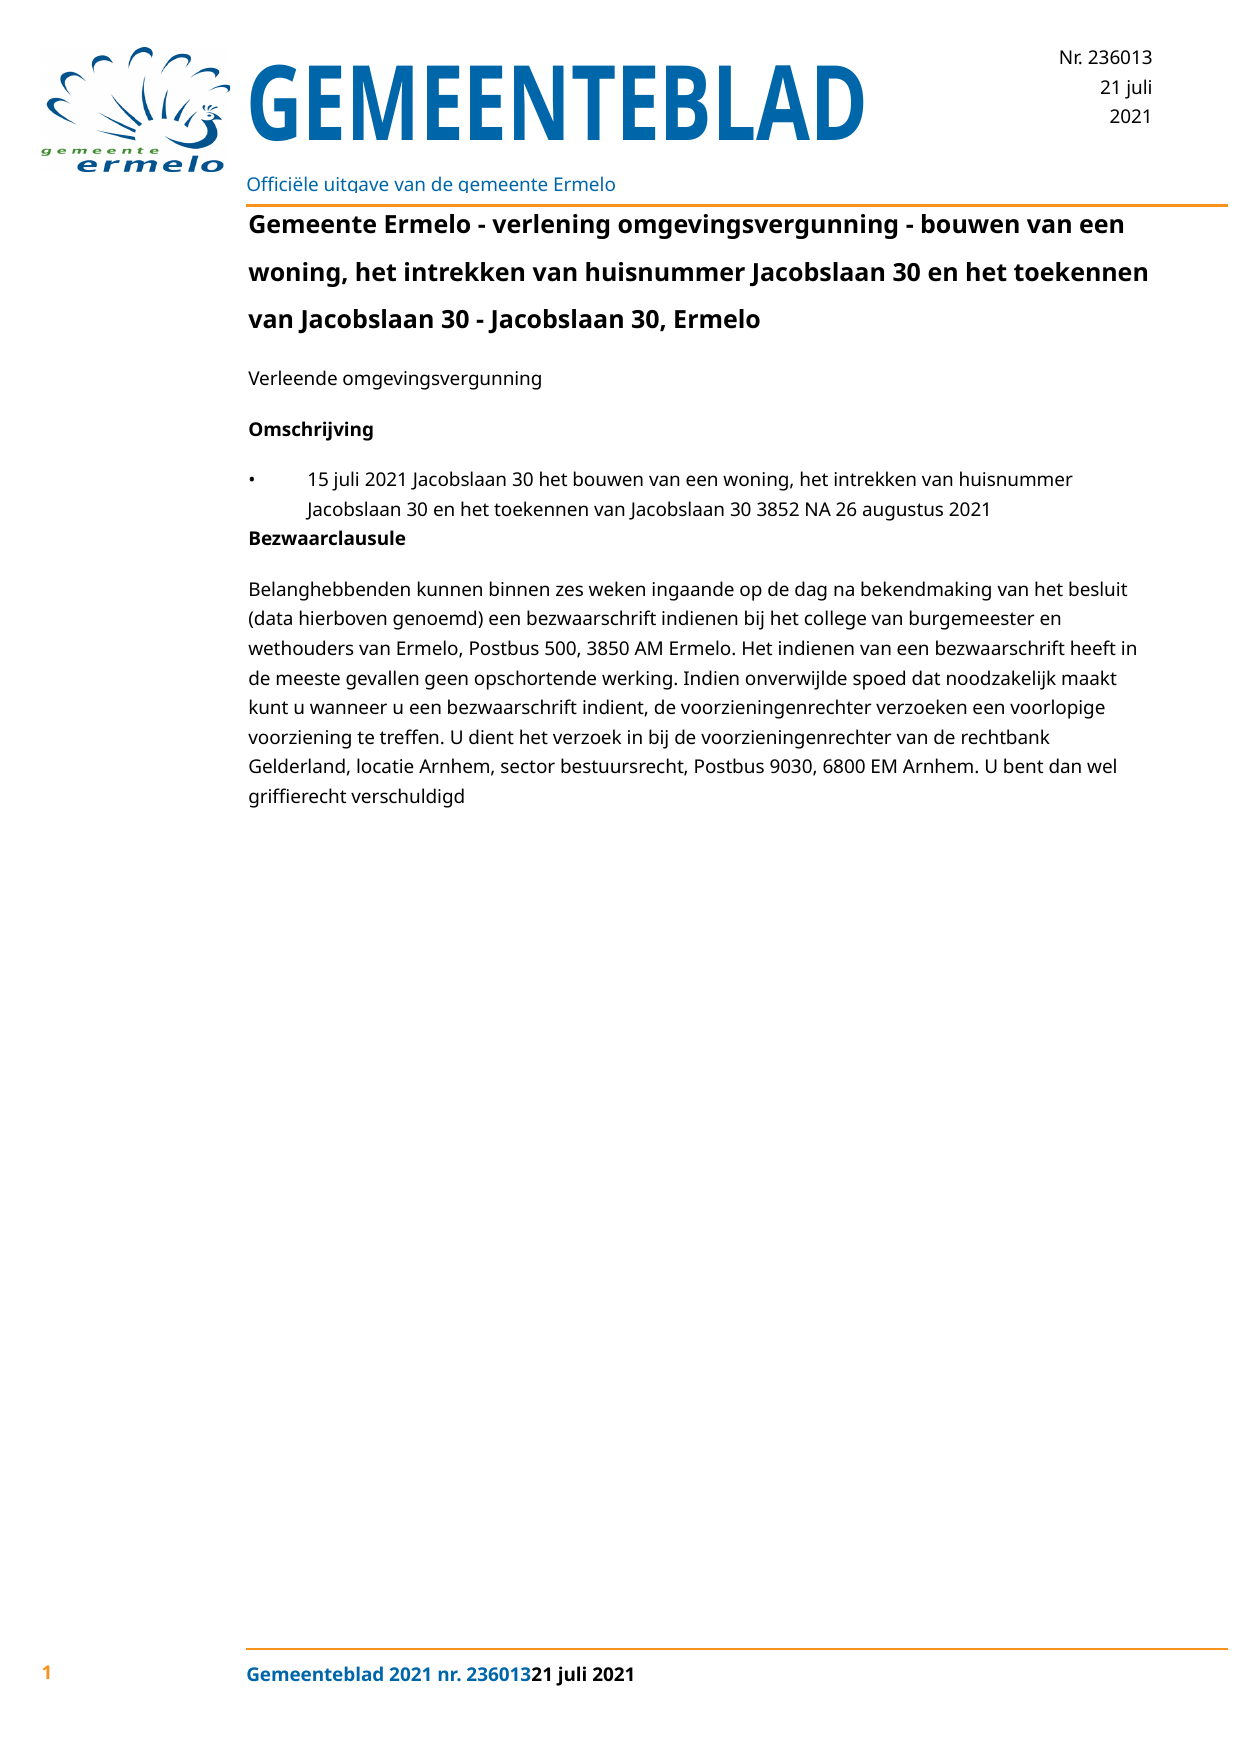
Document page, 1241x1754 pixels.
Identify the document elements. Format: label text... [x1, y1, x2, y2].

text Belanghebbenden kunnen binnen zes weken ingaande op de dag na bekendmaking van het besluit (data hierboven genoemd) een bezwaarschrift indienen bij het college van burgemeester en wethouders van Ermelo, Postbus 500, 3850 AM Ermelo. Het indienen van een bezwaarschrift heeft in de meeste gevallen geen opschortende werking. Indien onverwijlde spoed dat noodzakelijk maakt kunt u wanneer u een bezwaarschrift indient, de voorzieningenrechter verzoeken een voorlopige voorziening te treffen. U dient het verzoek in bij de voorzieningenrechter van de rechtbank Gelderland, locatie Arnhem, sector bestuursrecht, Postbus 9030, 6800 EM Arnhem. U bent dan wel griffierecht verschuldigd [248, 576, 1152, 809]
text Omschrijving [248, 416, 1152, 442]
list 15 juli 2021 Jacobslaan 30 het bouwen van een woning, het intrekken van huisnummer Jacobslaan 30 en het toekennen van Jacobslaan 30 3852 NA 26 augustus 2021 [248, 466, 1152, 522]
picture [41, 47, 231, 172]
text Gemeente Ermelo - verlening omgevingsvergunning - bouwen van een woning, het intrekken van huisnummer Jacobslaan 30 en het toekennen van Jacobslaan 30 - Jacobslaan 30, Ermelo [248, 207, 1152, 336]
text Bezwaarclausule [248, 526, 1152, 551]
text Verleende omgevingsvergunning [248, 366, 1152, 391]
